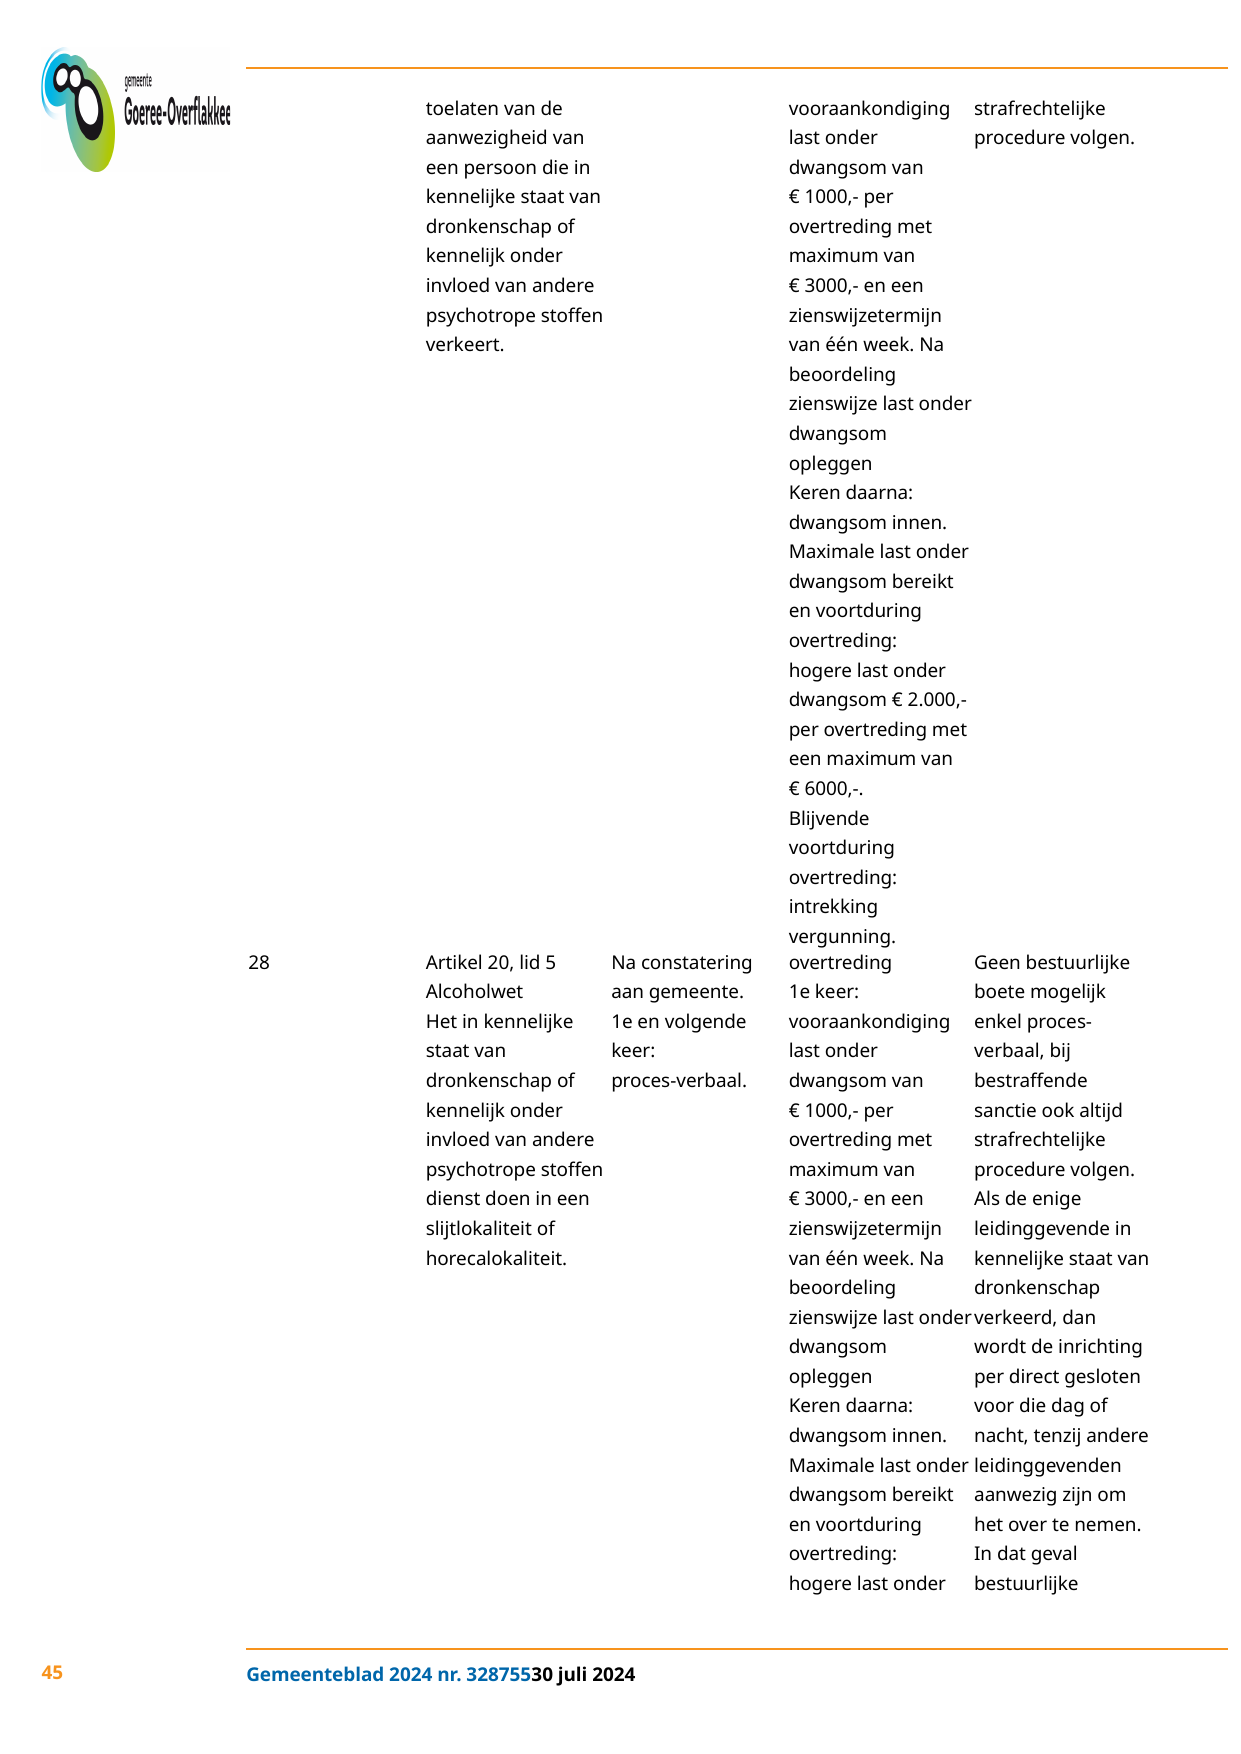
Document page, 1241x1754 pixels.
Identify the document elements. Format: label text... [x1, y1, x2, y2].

table_cell [611, 95, 788, 949]
table_cell Artikel 20, lid 5 Alcoholwet Het in kennelijke staat van dronkenschap of kennelijk onder invloed van andere psychotrope stoffen dienst doen in een slijtlokaliteit of horecalokaliteit. [426, 949, 611, 1596]
table_cell toelaten van de aanwezigheid van een persoon die in kennelijke staat van dronkenschap of kennelijk onder invloed van andere psychotrope stoffen verkeert. [426, 95, 611, 949]
table_cell 28 [248, 949, 426, 1596]
table_cell strafrechtelijke procedure volgen. [974, 95, 1152, 949]
table_cell Na constatering aan gemeente. 1e en volgende keer: proces-verbaal. [611, 949, 788, 1596]
table_cell overtreding 1e keer: vooraankondiging last onder dwangsom van € 1000,- per overtreding met maximum van € 3000,- en een zienswijzetermijn van één week. Na beoordeling zienswijze last onder dwangsom opleggen Keren daarna: dwangsom innen. Maximale last onder dwangsom bereikt en voortduring overtreding: hogere last onder [789, 949, 974, 1596]
picture [41, 47, 231, 172]
table_cell [248, 95, 426, 949]
table_cell Geen bestuurlijke boete mogelijk enkel proces-verbaal, bij bestraffende sanctie ook altijd strafrechtelijke procedure volgen. Als de enige leidinggevende in kennelijke staat van dronkenschap verkeerd, dan wordt de inrichting per direct gesloten voor die dag of nacht, tenzij andere leidinggevenden aanwezig zijn om het over te nemen. In dat geval bestuurlijke [974, 949, 1152, 1596]
table_cell vooraankondiging last onder dwangsom van € 1000,- per overtreding met maximum van € 3000,- en een zienswijzetermijn van één week. Na beoordeling zienswijze last onder dwangsom opleggen Keren daarna: dwangsom innen. Maximale last onder dwangsom bereikt en voortduring overtreding: hogere last onder dwangsom € 2.000,- per overtreding met een maximum van € 6000,-. Blijvende voortduring overtreding: intrekking vergunning. [789, 95, 974, 949]
